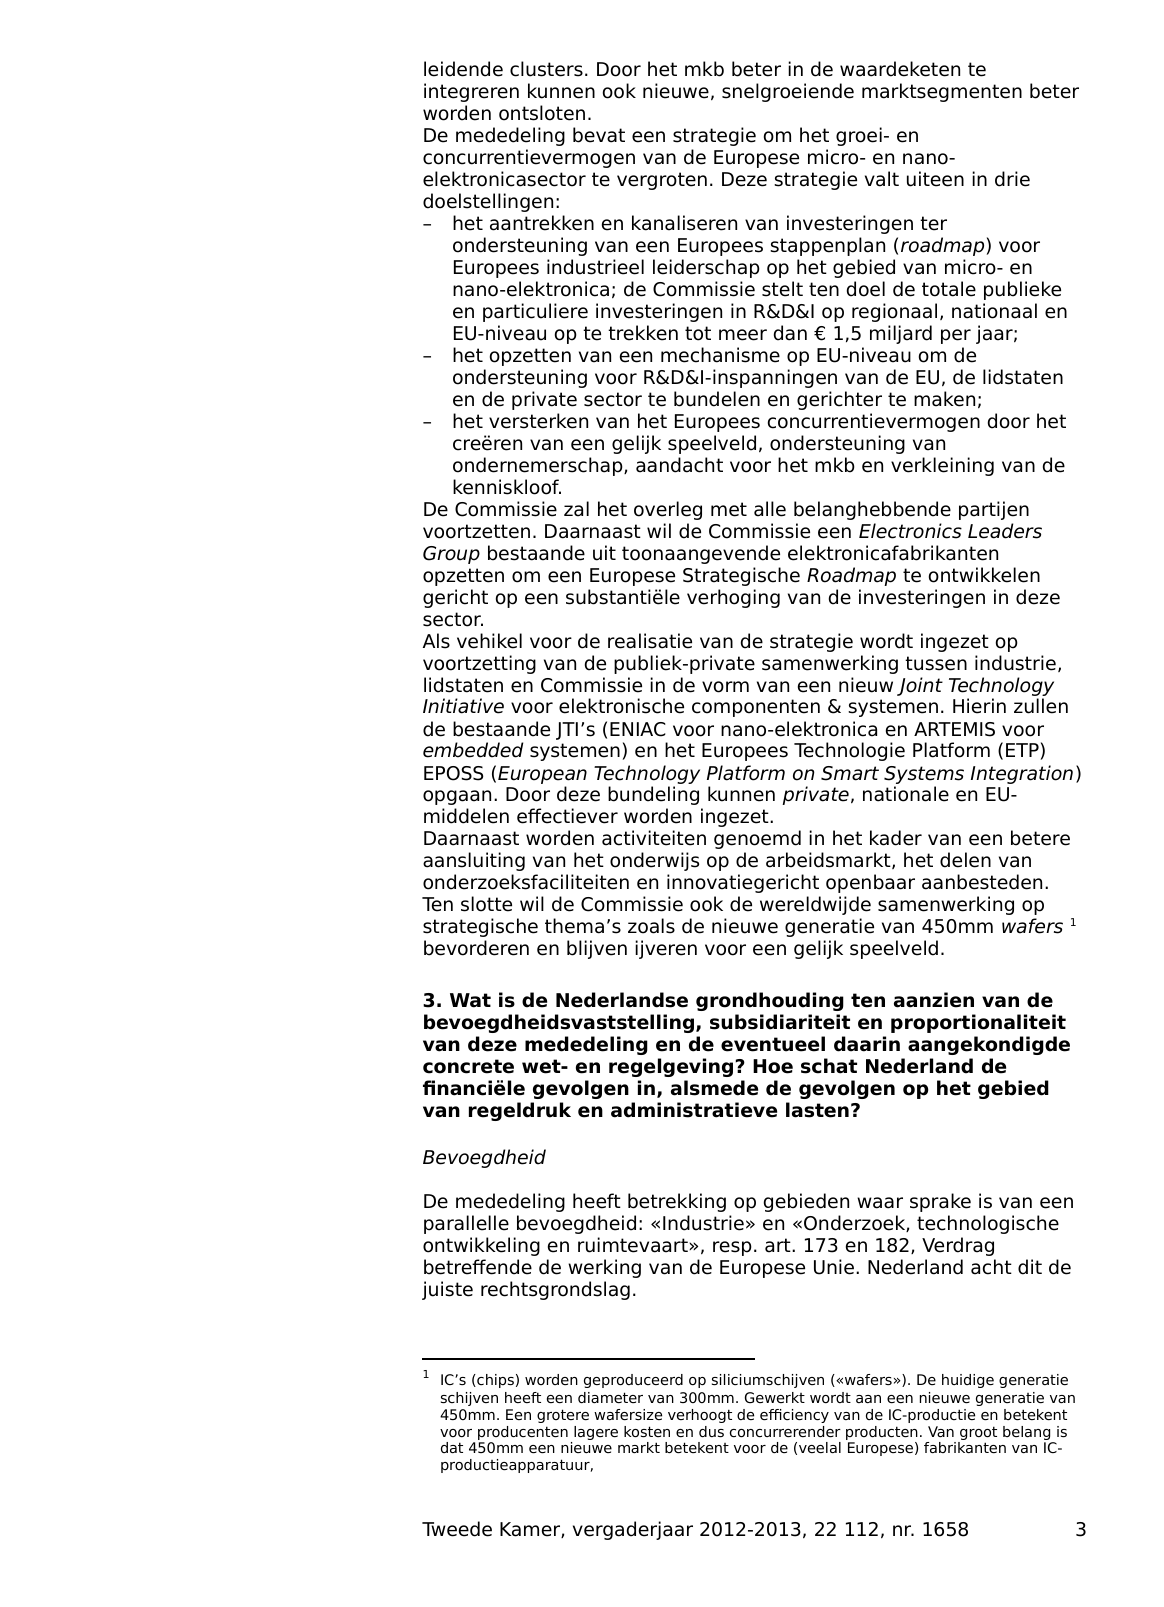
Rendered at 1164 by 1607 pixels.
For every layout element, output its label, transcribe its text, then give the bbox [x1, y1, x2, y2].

text – het opzetten van een mechanisme op EU-niveau om de ondersteuning voor R&D&I-inspanningen van de EU, de lidstaten en de private sector te bundelen en gerichter te maken; [422, 345, 1087, 411]
text Daarnaast worden activiteiten genoemd in het kader van een betere aansluiting van het onderwijs op de arbeidsmarkt, het delen van onderzoeksfaciliteiten en innovatiegericht openbaar aanbesteden. [422, 828, 1087, 894]
text – het versterken van het Europees concurrentievermogen door het creëren van een gelijk speelveld, ondersteuning van ondernemerschap, aandacht voor het mkb en verkleining van de kenniskloof. [422, 411, 1087, 499]
text – het aantrekken en kanaliseren van investeringen ter ondersteuning van een Europees stappenplan (roadmap) voor Europees industrieel leiderschap op het gebied van micro- en nano-elektronica; de Commissie stelt ten doel de totale publieke en particuliere investeringen in R&D&I op regionaal, nationaal en EU-niveau op te trekken tot meer dan € 1,5 miljard per jaar; [422, 213, 1087, 345]
subtitle Bevoegdheid [422, 1147, 1087, 1169]
text Als vehikel voor de realisatie van de strategie wordt ingezet op voortzetting van de publiek-private samenwerking tussen industrie, lidstaten en Commissie in de vorm van een nieuw Joint Technology Initiative voor elektronische componenten & systemen. Hierin zullen de bestaande JTI’s (ENIAC voor nano-elektronica en ARTEMIS voor embedded systemen) en het Europees Technologie Platform (ETP) EPOSS (European Technology Platform on Smart Systems Integration) opgaan. Door deze bundeling kunnen private, nationale en EU-middelen effectiever worden ingezet. [422, 631, 1087, 828]
text IC’s (chips) worden geproduceerd op siliciumschijven («wafers»). De huidige generatie schijven heeft een diameter van 300mm. Gewerkt wordt aan een nieuwe generatie van 450mm. Een grotere wafersize verhoogt de efficiency van de IC-productie en betekent voor producenten lagere kosten en dus concurrerender producten. Van groot belang is dat 450mm een nieuwe markt betekent voor de (veelal Europese) fabrikanten van IC-productieapparatuur, [422, 1368, 1087, 1474]
text leidende clusters. Door het mkb beter in de waardeketen te integreren kunnen ook nieuwe, snelgroeiende marktsegmenten beter worden ontsloten. [422, 59, 1087, 125]
text De Commissie zal het overleg met alle belanghebbende partijen voortzetten. Daarnaast wil de Commissie een Electronics Leaders Group bestaande uit toonaangevende elektronicafabrikanten opzetten om een Europese Strategische Roadmap te ontwikkelen gericht op een substantiële verhoging van de investeringen in deze sector. [422, 499, 1087, 631]
text De mededeling bevat een strategie om het groei- en concurrentievermogen van de Europese micro- en nano-elektronicasector te vergroten. Deze strategie valt uiteen in drie doelstellingen: [422, 125, 1087, 213]
subtitle 3. Wat is de Nederlandse grondhouding ten aanzien van de bevoegdheidsvaststelling, subsidiariteit en proportionaliteit van deze mededeling en de eventueel daarin aangekondigde concrete wet- en regelgeving? Hoe schat Nederland de financiële gevolgen in, alsmede de gevolgen op het gebied van regeldruk en administratieve lasten? [422, 990, 1087, 1122]
text De mededeling heeft betrekking op gebieden waar sprake is van een parallelle bevoegdheid: «Industrie» en «Onderzoek, technologische ontwikkeling en ruimtevaart», resp. art. 173 en 182, Verdrag betreffende de werking van de Europese Unie. Nederland acht dit de juiste rechtsgrondslag. [422, 1191, 1087, 1301]
text Ten slotte wil de Commissie ook de wereldwijde samenwerking op strategische thema’s zoals de nieuwe generatie van 450mm wafers bevorderen en blijven ijveren voor een gelijk speelveld. [422, 894, 1087, 960]
